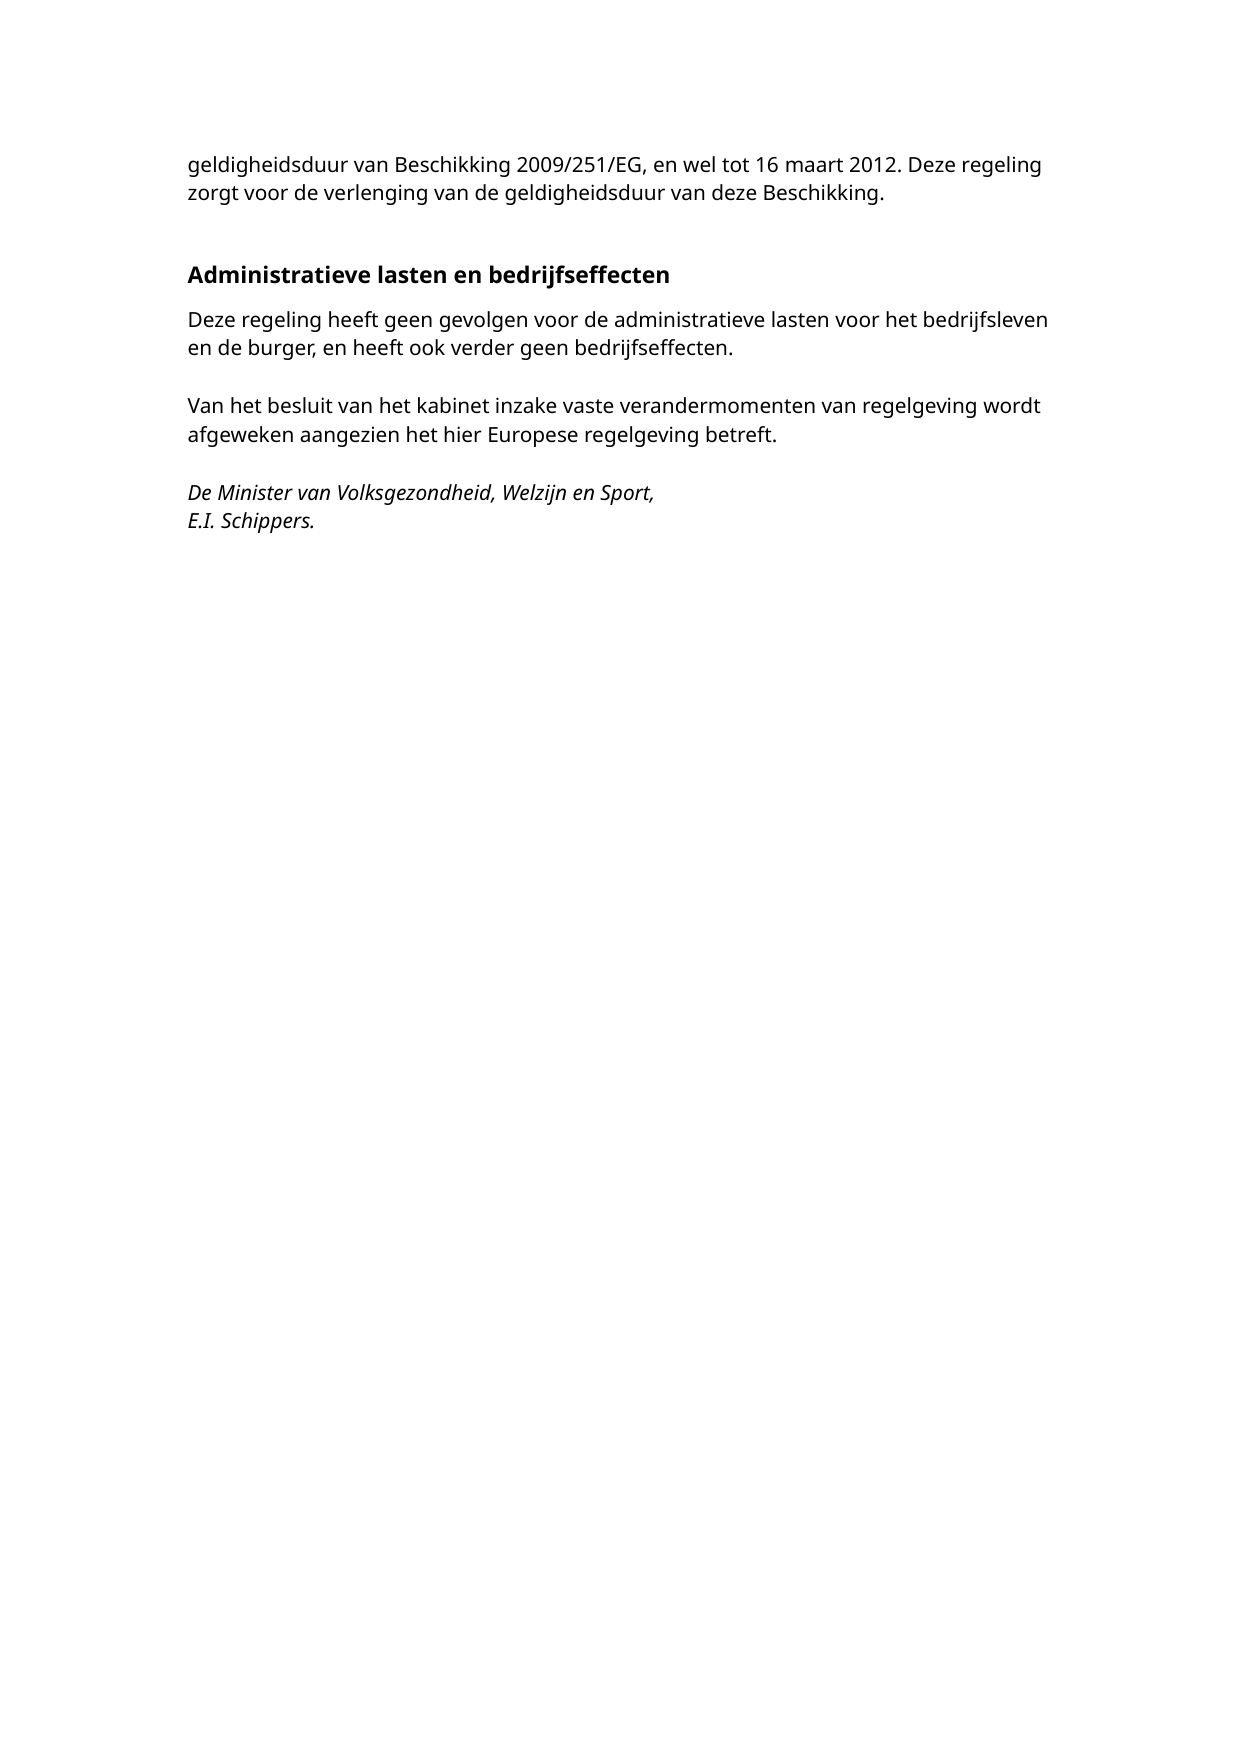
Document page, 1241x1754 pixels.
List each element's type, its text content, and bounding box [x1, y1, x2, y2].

text Van het besluit van het kabinet inzake vaste verandermomenten van regelgeving wordt afgeweken aangezien het hier Europese regelgeving betreft. [187, 391, 1053, 448]
text E.I. Schippers. [187, 506, 1053, 535]
text De Minister van Volksgezondheid, Welzijn en Sport, [187, 478, 1053, 506]
subtitle Administratieve lasten en bedrijfseffecten [187, 259, 1053, 290]
text Deze regeling heeft geen gevolgen voor de administratieve lasten voor het bedrijfsleven en de burger, en heeft ook verder geen bedrijfseffecten. [187, 305, 1053, 362]
text geldigheidsduur van Beschikking 2009/251/EG, en wel tot 16 maart 2012. Deze regeling zorgt voor de verlenging van de geldigheidsduur van deze Beschikking. [187, 150, 1053, 207]
